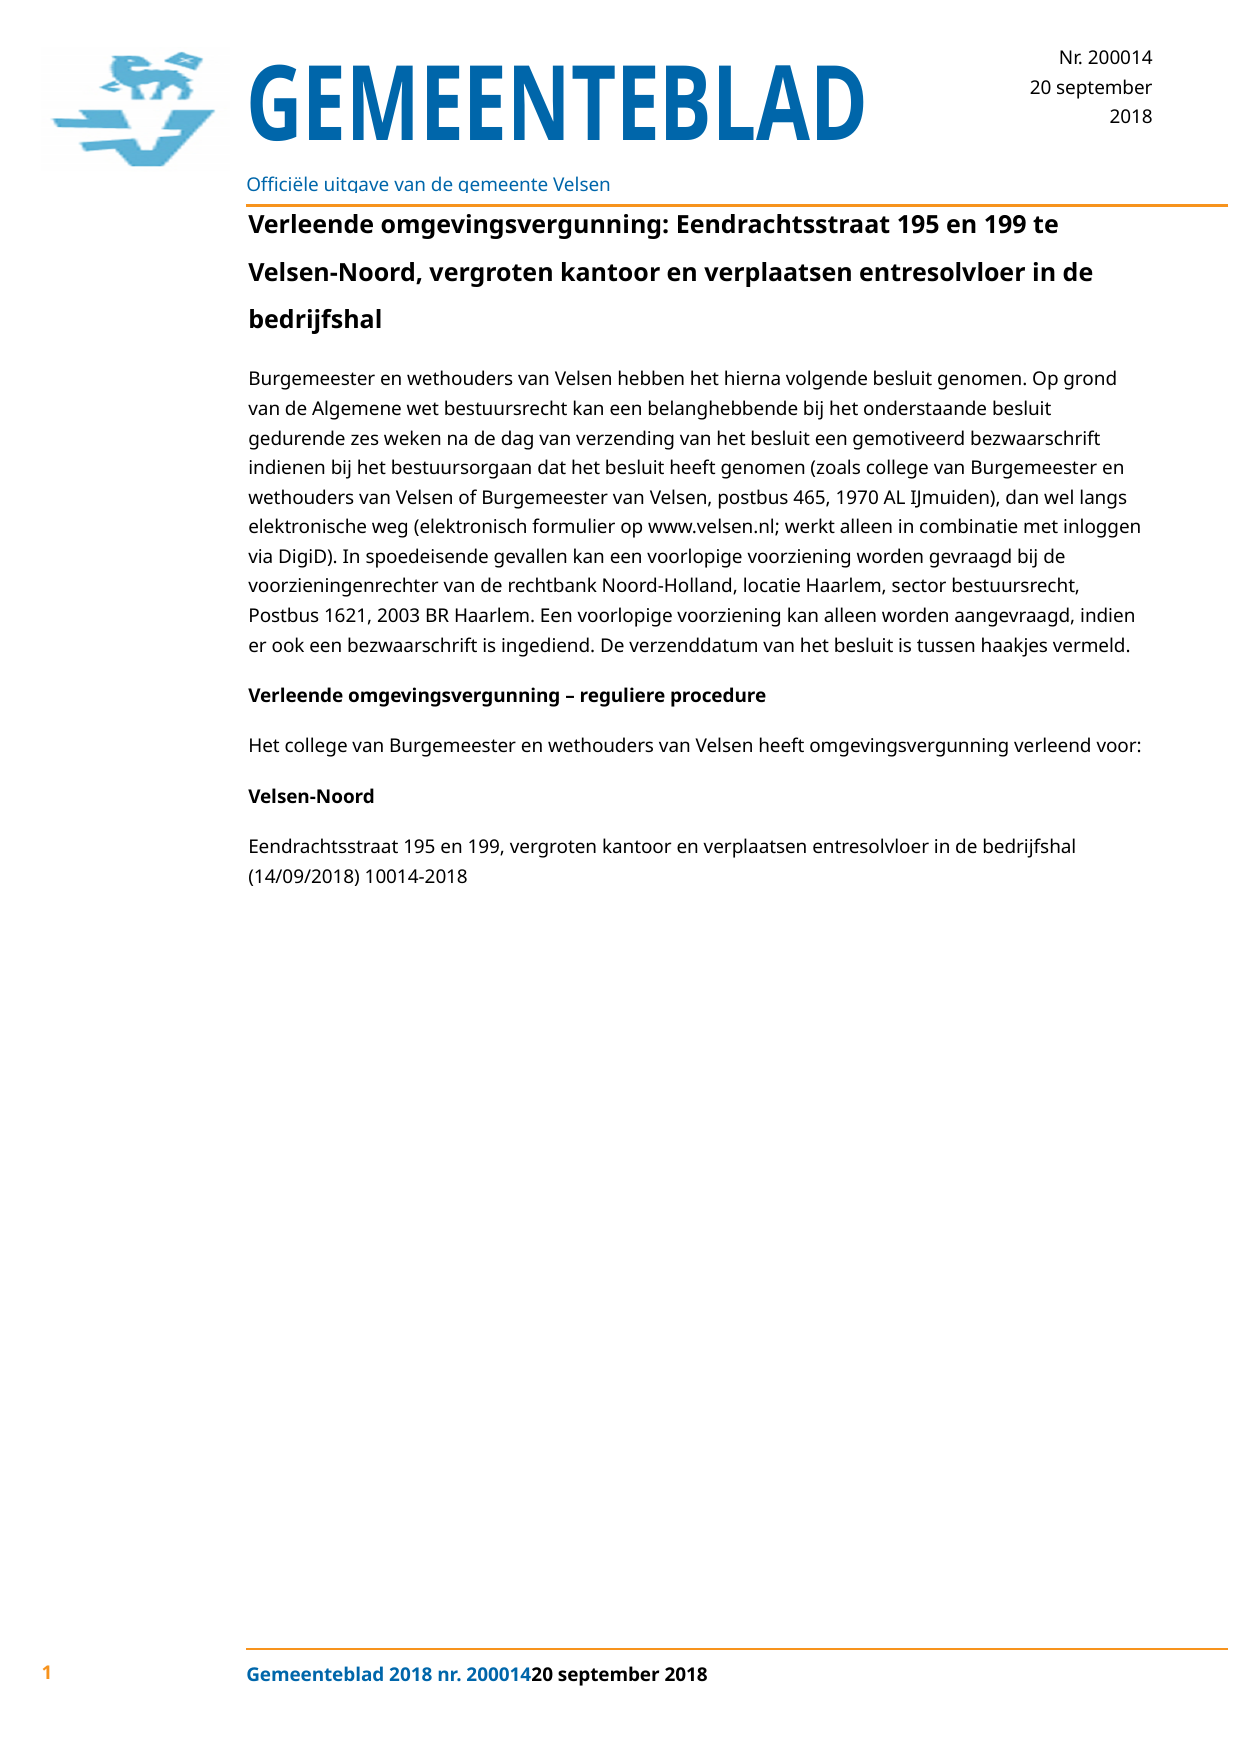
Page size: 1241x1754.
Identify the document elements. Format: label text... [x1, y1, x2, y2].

text Verleende omgevingsvergunning – reguliere procedure [248, 682, 1152, 708]
text Eendrachtsstraat 195 en 199, vergroten kantoor en verplaatsen entresolvloer in de bedrijfshal (14/09/2018) 10014-2018 [248, 833, 1152, 889]
text Verleende omgevingsvergunning: Eendrachtsstraat 195 en 199 te Velsen-Noord, vergroten kantoor en verplaatsen entresolvloer in de bedrijfshal [248, 207, 1152, 336]
text Het college van Burgemeester en wethouders van Velsen heeft omgevingsvergunning verleend voor: [248, 733, 1152, 758]
text Burgemeester en wethouders van Velsen hebben het hierna volgende besluit genomen. Op grond van de Algemene wet bestuursrecht kan een belanghebbende bij het onderstaande besluit gedurende zes weken na de dag van verzending van het besluit een gemotiveerd bezwaarschrift indienen bij het bestuursorgaan dat het besluit heeft genomen (zoals college van Burgemeester en wethouders van Velsen of Burgemeester van Velsen, postbus 465, 1970 AL IJmuiden), dan wel langs elektronische weg (elektronisch formulier op www.velsen.nl; werkt alleen in combinatie met inloggen via DigiD). In spoedeisende gevallen kan een voorlopige voorziening worden gevraagd bij de voorzieningenrechter van de rechtbank Noord-Holland, locatie Haarlem, sector bestuursrecht, Postbus 1621, 2003 BR Haarlem. Een voorlopige voorziening kan alleen worden aangevraagd, indien er ook een bezwaarschrift is ingediend. De verzenddatum van het besluit is tussen haakjes vermeld. [248, 366, 1152, 657]
text Velsen-Noord [248, 783, 1152, 809]
picture [41, 47, 231, 172]
